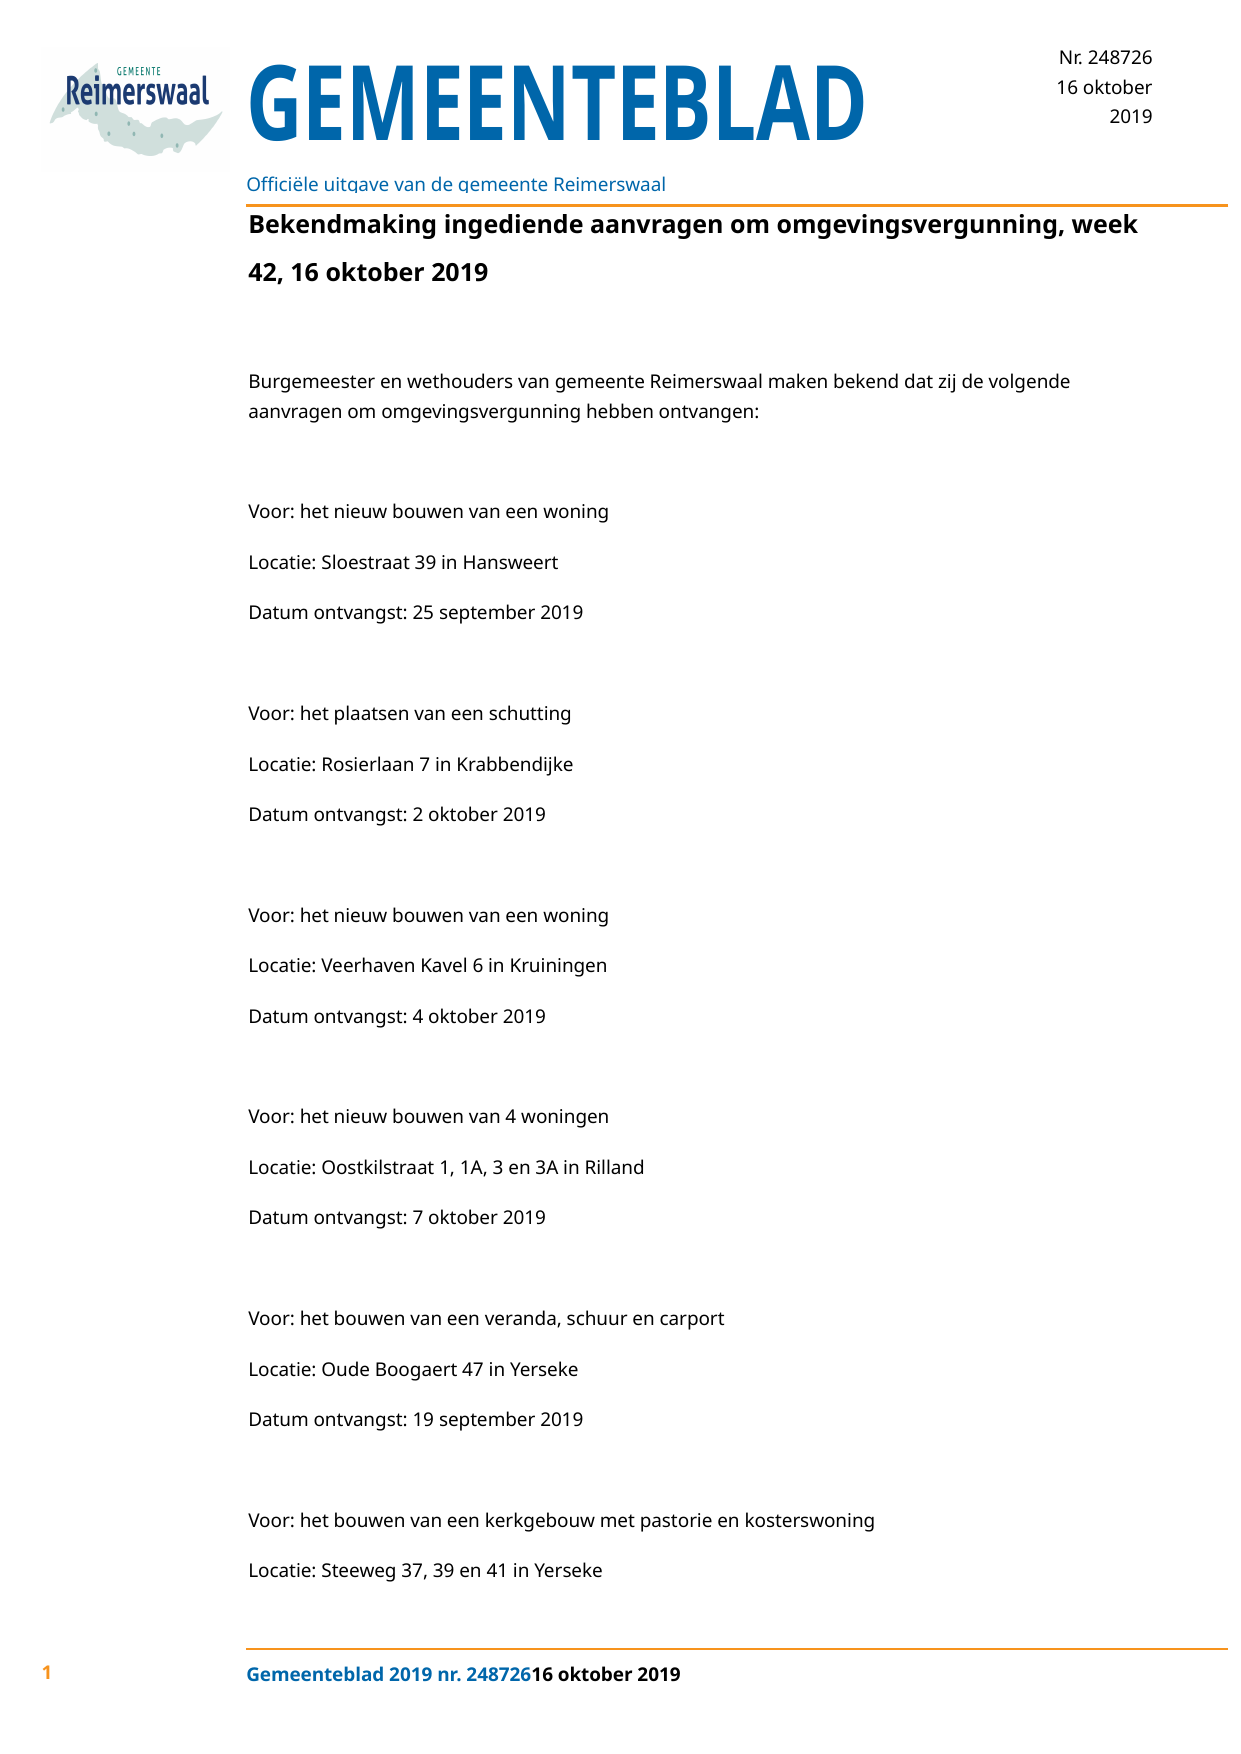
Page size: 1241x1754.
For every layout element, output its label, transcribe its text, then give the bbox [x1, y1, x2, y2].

text Locatie: Rosierlaan 7 in Krabbendijke [248, 751, 1152, 777]
text Voor: het nieuw bouwen van 4 woningen [248, 1104, 1152, 1129]
text Locatie: Veerhaven Kavel 6 in Kruiningen [248, 952, 1152, 978]
text Datum ontvangst: 19 september 2019 [248, 1406, 1152, 1432]
text Locatie: Oostkilstraat 1, 1A, 3 en 3A in Rilland [248, 1154, 1152, 1180]
text Locatie: Oude Boogaert 47 in Yerseke [248, 1356, 1152, 1382]
text Burgemeester en wethouders van gemeente Reimerswaal maken bekend dat zij de volgende aanvragen om omgevingsvergunning hebben ontvangen: [248, 368, 1152, 424]
text Voor: het bouwen van een kerkgebouw met pastorie en kosterswoning [248, 1507, 1152, 1533]
text Locatie: Steeweg 37, 39 en 41 in Yerseke [248, 1557, 1152, 1583]
text Datum ontvangst: 25 september 2019 [248, 599, 1152, 625]
text Datum ontvangst: 2 oktober 2019 [248, 801, 1152, 827]
text Bekendmaking ingediende aanvragen om omgevingsvergunning, week 42, 16 oktober 2019 [248, 207, 1152, 288]
text Datum ontvangst: 7 oktober 2019 [248, 1204, 1152, 1230]
text Locatie: Sloestraat 39 in Hansweert [248, 549, 1152, 575]
text Datum ontvangst: 4 oktober 2019 [248, 1003, 1152, 1029]
text Voor: het plaatsen van een schutting [248, 700, 1152, 726]
text Voor: het nieuw bouwen van een woning [248, 902, 1152, 928]
text Voor: het nieuw bouwen van een woning [248, 499, 1152, 524]
text Voor: het bouwen van een veranda, schuur en carport [248, 1305, 1152, 1331]
picture [41, 47, 231, 172]
